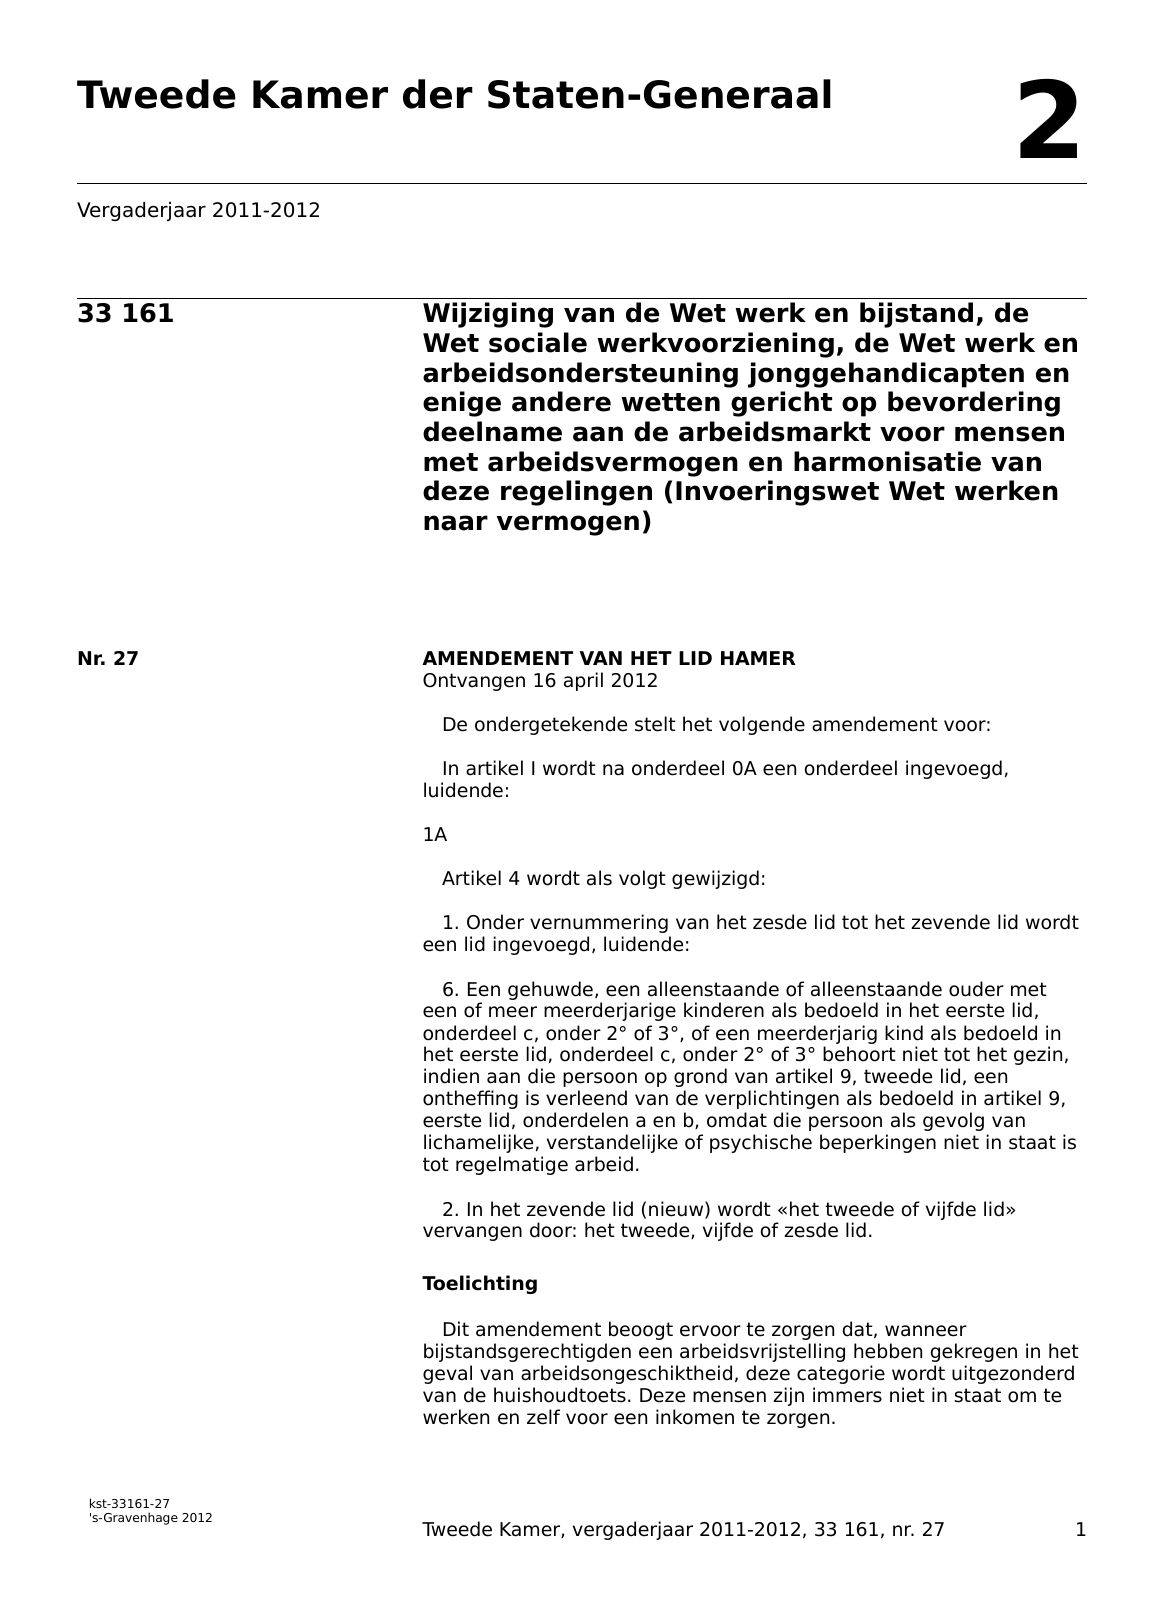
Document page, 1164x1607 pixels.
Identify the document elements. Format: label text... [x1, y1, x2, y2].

text 1. Onder vernummering van het zesde lid tot het zevende lid wordt een lid ingevoegd, luidende: [422, 912, 1087, 956]
text 6. Een gehuwde, een alleenstaande of alleenstaande ouder met een of meer meerderjarige kinderen als bedoeld in het eerste lid, onderdeel c, onder 2° of 3°, of een meerderjarig kind als bedoeld in het eerste lid, onderdeel c, onder 2° of 3° behoort niet tot het gezin, indien aan die persoon op grond van artikel 9, tweede lid, een ontheffing is verleend van de verplichtingen als bedoeld in artikel 9, eerste lid, onderdelen a en b, omdat die persoon als gevolg van lichamelijke, verstandelijke of psychische beperkingen niet in staat is tot regelmatige arbeid. [422, 978, 1087, 1176]
table_cell Vergaderjaar 2011-2012 [77, 184, 1087, 298]
table_header 2 [886, 59, 1087, 183]
text Dit amendement beoogt ervoor te zorgen dat, wanneer bijstandsgerechtigden een arbeidsvrijstelling hebben gekregen in het geval van arbeidsongeschiktheid, deze categorie wordt uitgezonderd van de huishoudtoets. Deze mensen zijn immers niet in staat om te werken en zelf voor een inkomen te zorgen. [422, 1319, 1087, 1429]
text kst-33161-27 [88, 1497, 323, 1511]
text 1A [422, 824, 1087, 846]
subtitle Toelichting [422, 1272, 1087, 1294]
text 2. In het zevende lid (nieuw) wordt «het tweede of vijfde lid» vervangen door: het tweede, vijfde of zesde lid. [422, 1198, 1087, 1242]
text Ontvangen 16 april 2012 [422, 669, 1087, 691]
text In artikel I wordt na onderdeel 0A een onderdeel ingevoegd, luidende: [422, 758, 1087, 802]
text De ondergetekende stelt het volgende amendement voor: [422, 714, 1087, 736]
subtitle 33 161 Wijziging van de Wet werk en bijstand, de Wet sociale werkvoorziening, de Wet werk en arbeidsondersteuning jonggehandicapten en enige andere wetten gericht op bevordering deelname aan de arbeidsmarkt voor mensen met arbeidsvermogen en harmonisatie van deze regelingen (Invoeringswet Wet werken naar vermogen) [77, 299, 1087, 536]
text 's-Gravenhage 2012 [88, 1511, 323, 1525]
subtitle Nr. 27 AMENDEMENT VAN HET LID HAMER [77, 647, 1087, 669]
text Artikel 4 wordt als volgt gewijzigd: [422, 868, 1087, 890]
table_header Tweede Kamer der Staten-Generaal [77, 59, 886, 183]
